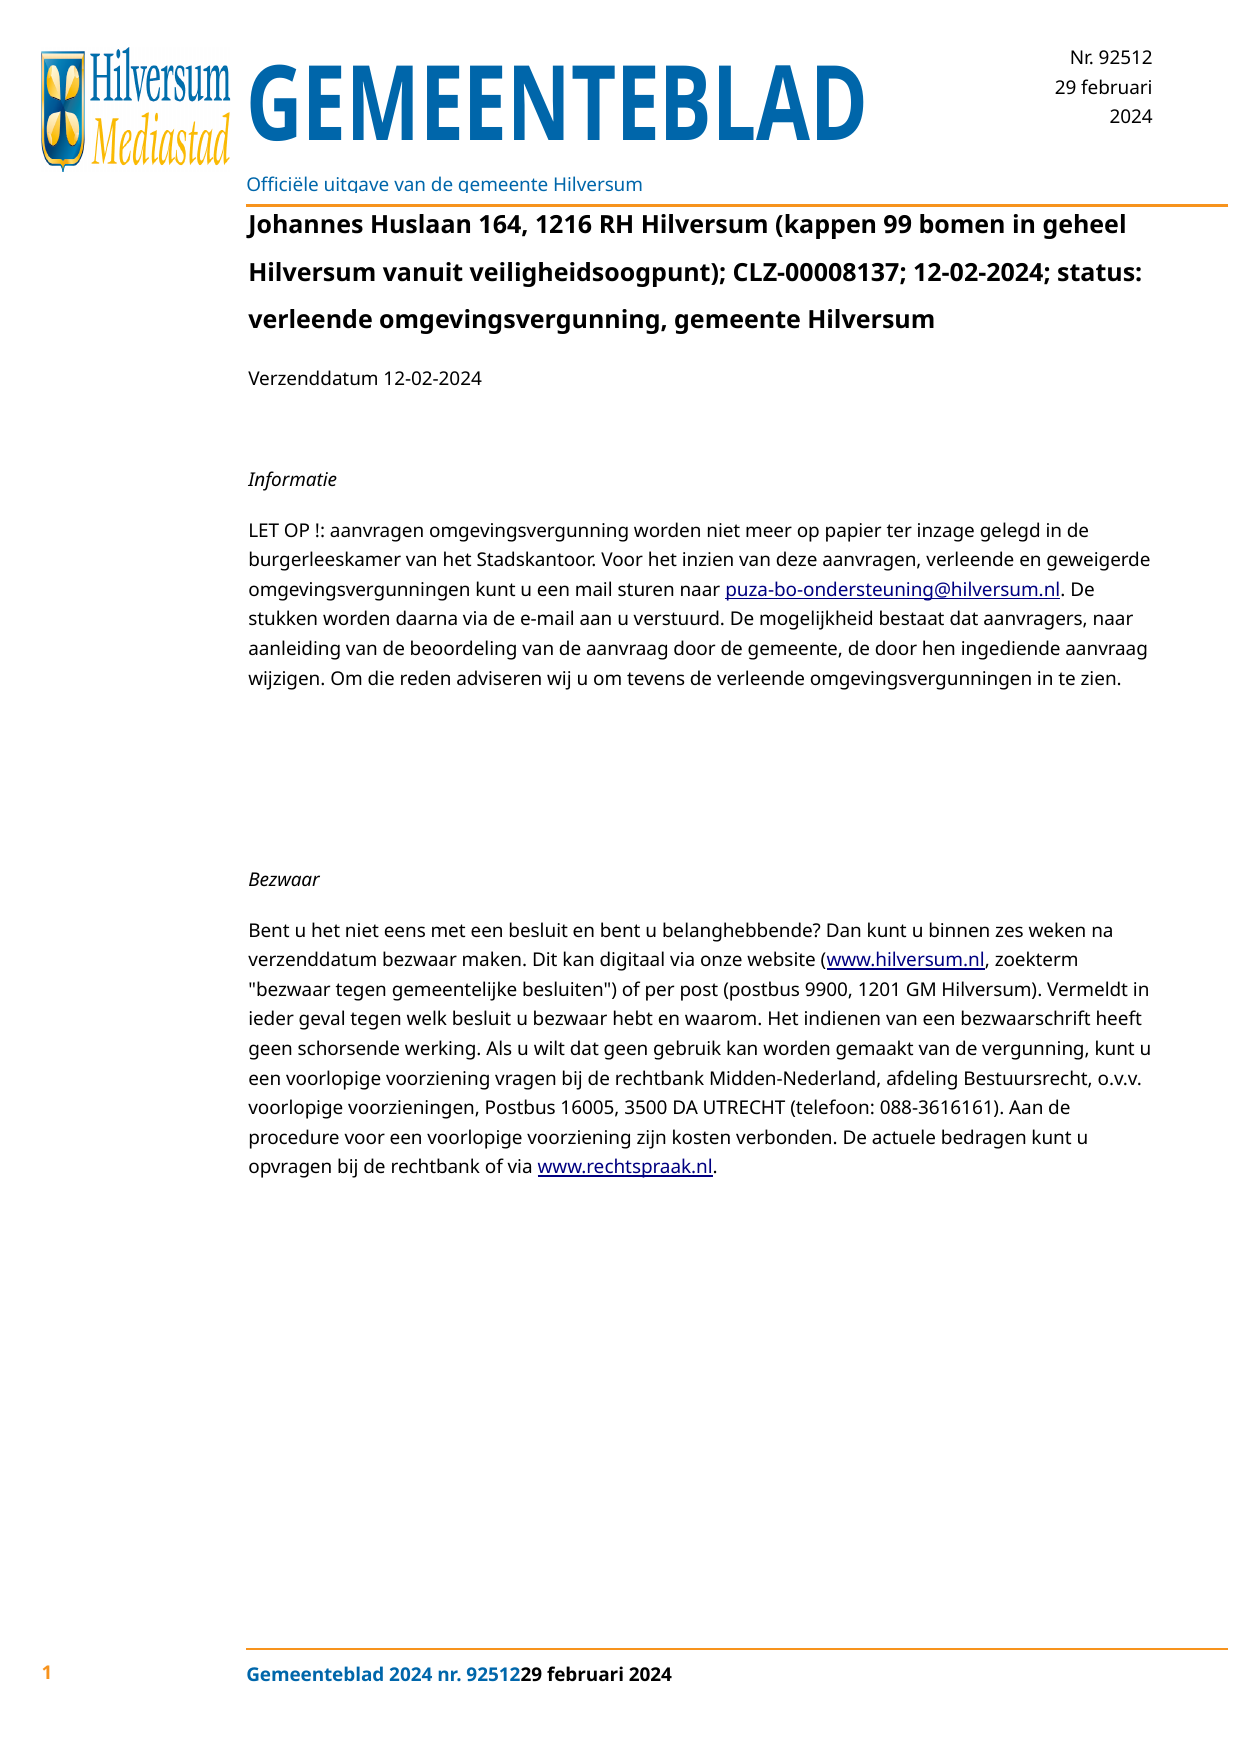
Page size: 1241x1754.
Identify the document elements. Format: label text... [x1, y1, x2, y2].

picture [41, 47, 231, 172]
text Bezwaar [248, 866, 1152, 892]
text Bent u het niet eens met een besluit en bent u belanghebbende? Dan kunt u binnen zes weken na verzenddatum bezwaar maken. Dit kan digitaal via onze website (www.hilversum.nl, zoekterm "bezwaar tegen gemeentelijke besluiten") of per post (postbus 9900, 1201 GM Hilversum). Vermeldt in ieder geval tegen welk besluit u bezwaar hebt en waarom. Het indienen van een bezwaarschrift heeft geen schorsende werking. Als u wilt dat geen gebruik kan worden gemaakt van de vergunning, kunt u een voorlopige voorziening vragen bij de rechtbank Midden-Nederland, afdeling Bestuursrecht, o.v.v. voorlopige voorzieningen, Postbus 16005, 3500 DA UTRECHT (telefoon: 088-3616161). Aan de procedure voor een voorlopige voorziening zijn kosten verbonden. De actuele bedragen kunt u opvragen bij de rechtbank of via www.rechtspraak.nl. [248, 917, 1152, 1179]
text Johannes Huslaan 164, 1216 RH Hilversum (kappen 99 bomen in geheel Hilversum vanuit veiligheidsoogpunt); CLZ-00008137; 12-02-2024; status: verleende omgevingsvergunning, gemeente Hilversum [248, 207, 1152, 336]
text LET OP !: aanvragen omgevingsvergunning worden niet meer op papier ter inzage gelegd in de burgerleeskamer van het Stadskantoor. Voor het inzien van deze aanvragen, verleende en geweigerde omgevingsvergunningen kunt u een mail sturen naar puza-bo-ondersteuning@hilversum.nl. De stukken worden daarna via de e-mail aan u verstuurd. De mogelijkheid bestaat dat aanvragers, naar aanleiding van de beoordeling van de aanvraag door de gemeente, de door hen ingediende aanvraag wijzigen. Om die reden adviseren wij u om tevens de verleende omgevingsvergunningen in te zien. [248, 517, 1152, 690]
text Informatie [248, 466, 1152, 492]
text Verzenddatum 12-02-2024 [248, 366, 1152, 391]
